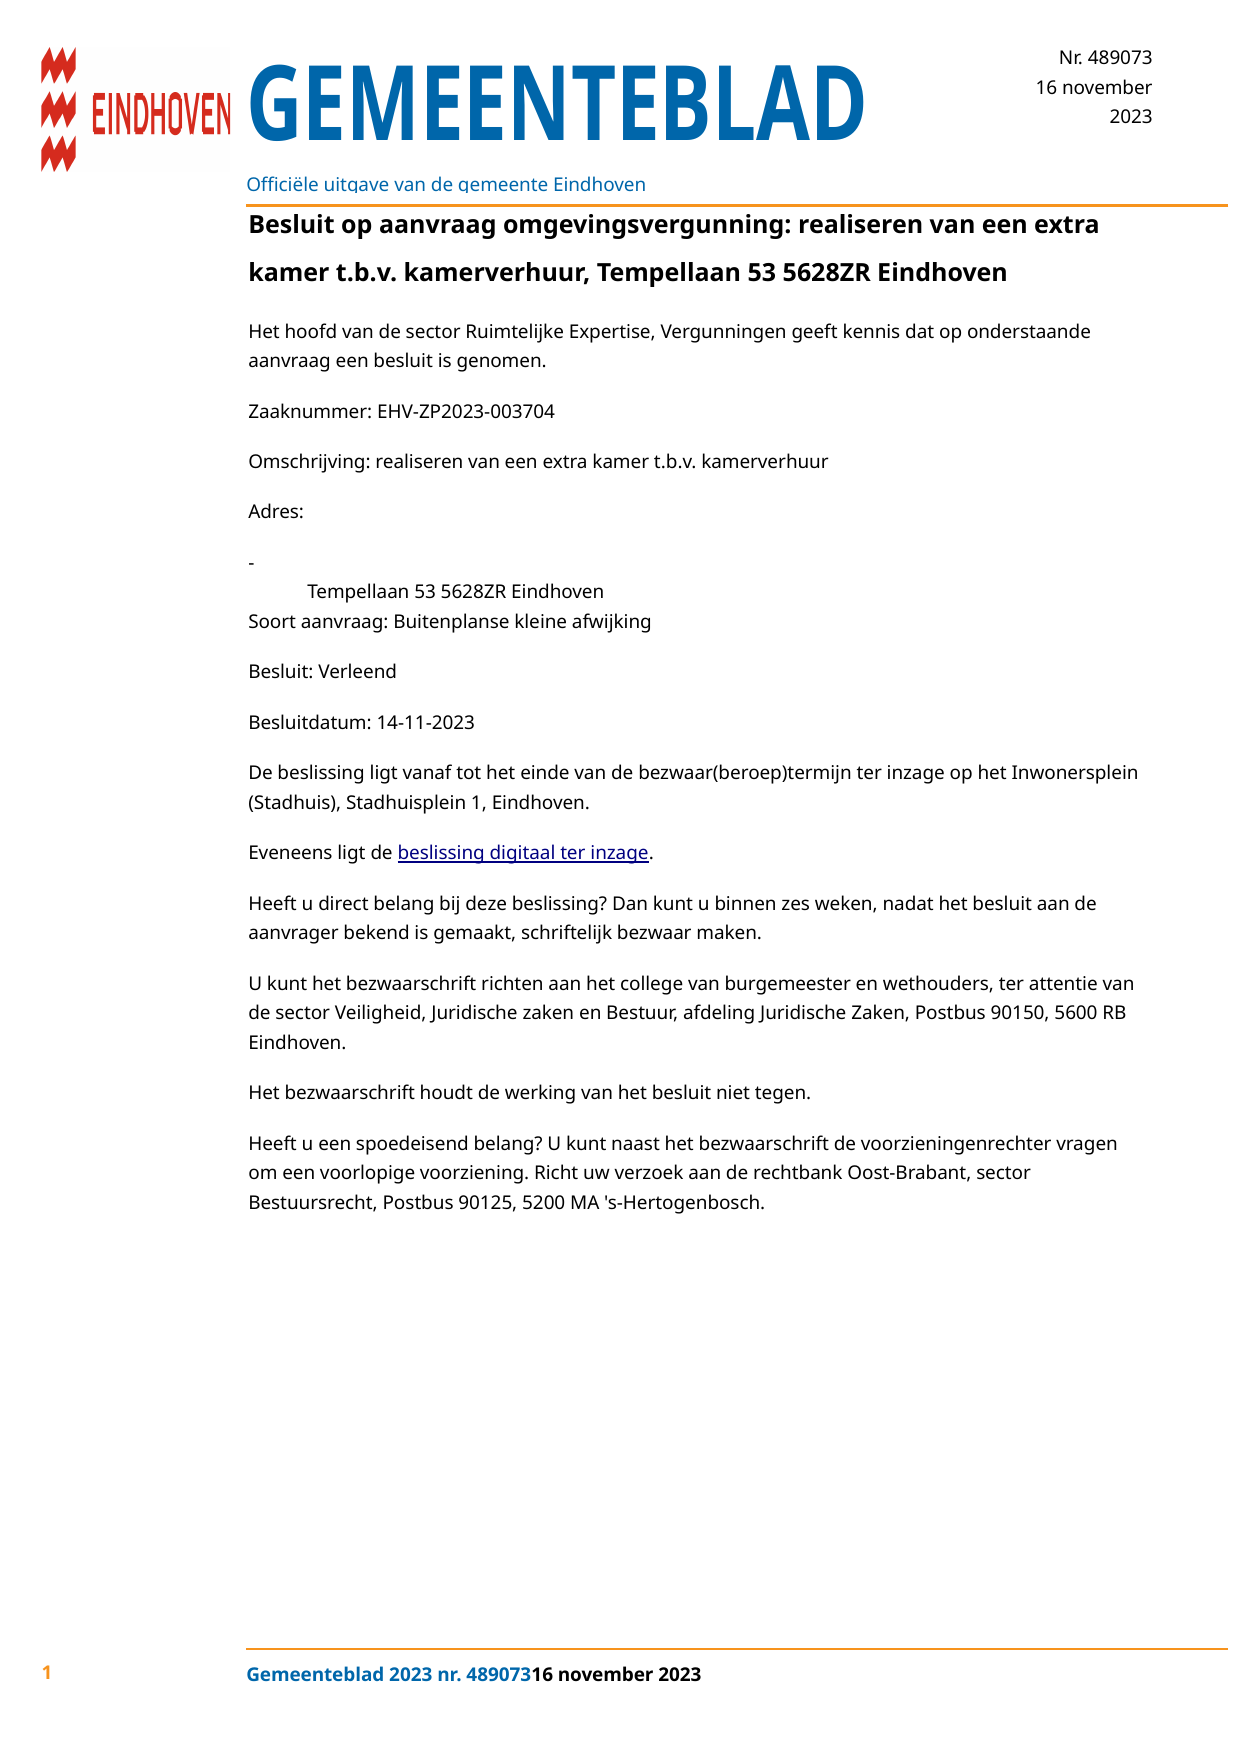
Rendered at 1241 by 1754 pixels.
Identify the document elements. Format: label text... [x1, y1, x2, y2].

text U kunt het bezwaarschrift richten aan het college van burgemeester en wethouders, ter attentie van de sector Veiligheid, Juridische zaken en Bestuur, afdeling Juridische Zaken, Postbus 90150, 5600 RB Eindhoven. [248, 970, 1152, 1055]
text Het bezwaarschrift houdt de werking van het besluit niet tegen. [248, 1079, 1152, 1105]
text De beslissing ligt vanaf tot het einde van de bezwaar(beroep)termijn ter inzage op het Inwonersplein (Stadhuis), Stadhuisplein 1, Eindhoven. [248, 759, 1152, 815]
picture [41, 47, 231, 172]
text Heeft u direct belang bij deze beslissing? Dan kunt u binnen zes weken, nadat het besluit aan de aanvrager bekend is gemaakt, schriftelijk bezwaar maken. [248, 890, 1152, 945]
text Eveneens ligt de beslissing digitaal ter inzage. [248, 839, 1152, 865]
text Besluitdatum: 14-11-2023 [248, 709, 1152, 735]
list Tempellaan 53 5628ZR Eindhoven [248, 579, 1152, 604]
text Het hoofd van de sector Ruimtelijke Expertise, Vergunningen geeft kennis dat op onderstaande aanvraag een besluit is genomen. [248, 318, 1152, 373]
text Soort aanvraag: Buitenplanse kleine afwijking [248, 608, 1152, 634]
text Besluit op aanvraag omgevingsvergunning: realiseren van een extra kamer t.b.v. kamerverhuur, Tempellaan 53 5628ZR Eindhoven [248, 207, 1152, 288]
text Heeft u een spoedeisend belang? U kunt naast het bezwaarschrift de voorzieningenrechter vragen om een voorlopige voorziening. Richt uw verzoek aan de rechtbank Oost-Brabant, sector Bestuursrecht, Postbus 90125, 5200 MA 's-Hertogenbosch. [248, 1130, 1152, 1215]
text Adres: [248, 499, 1152, 524]
text Omschrijving: realiseren van een extra kamer t.b.v. kamerverhuur [248, 448, 1152, 474]
text Zaaknummer: EHV-ZP2023-003704 [248, 398, 1152, 424]
text Besluit: Verleend [248, 659, 1152, 684]
